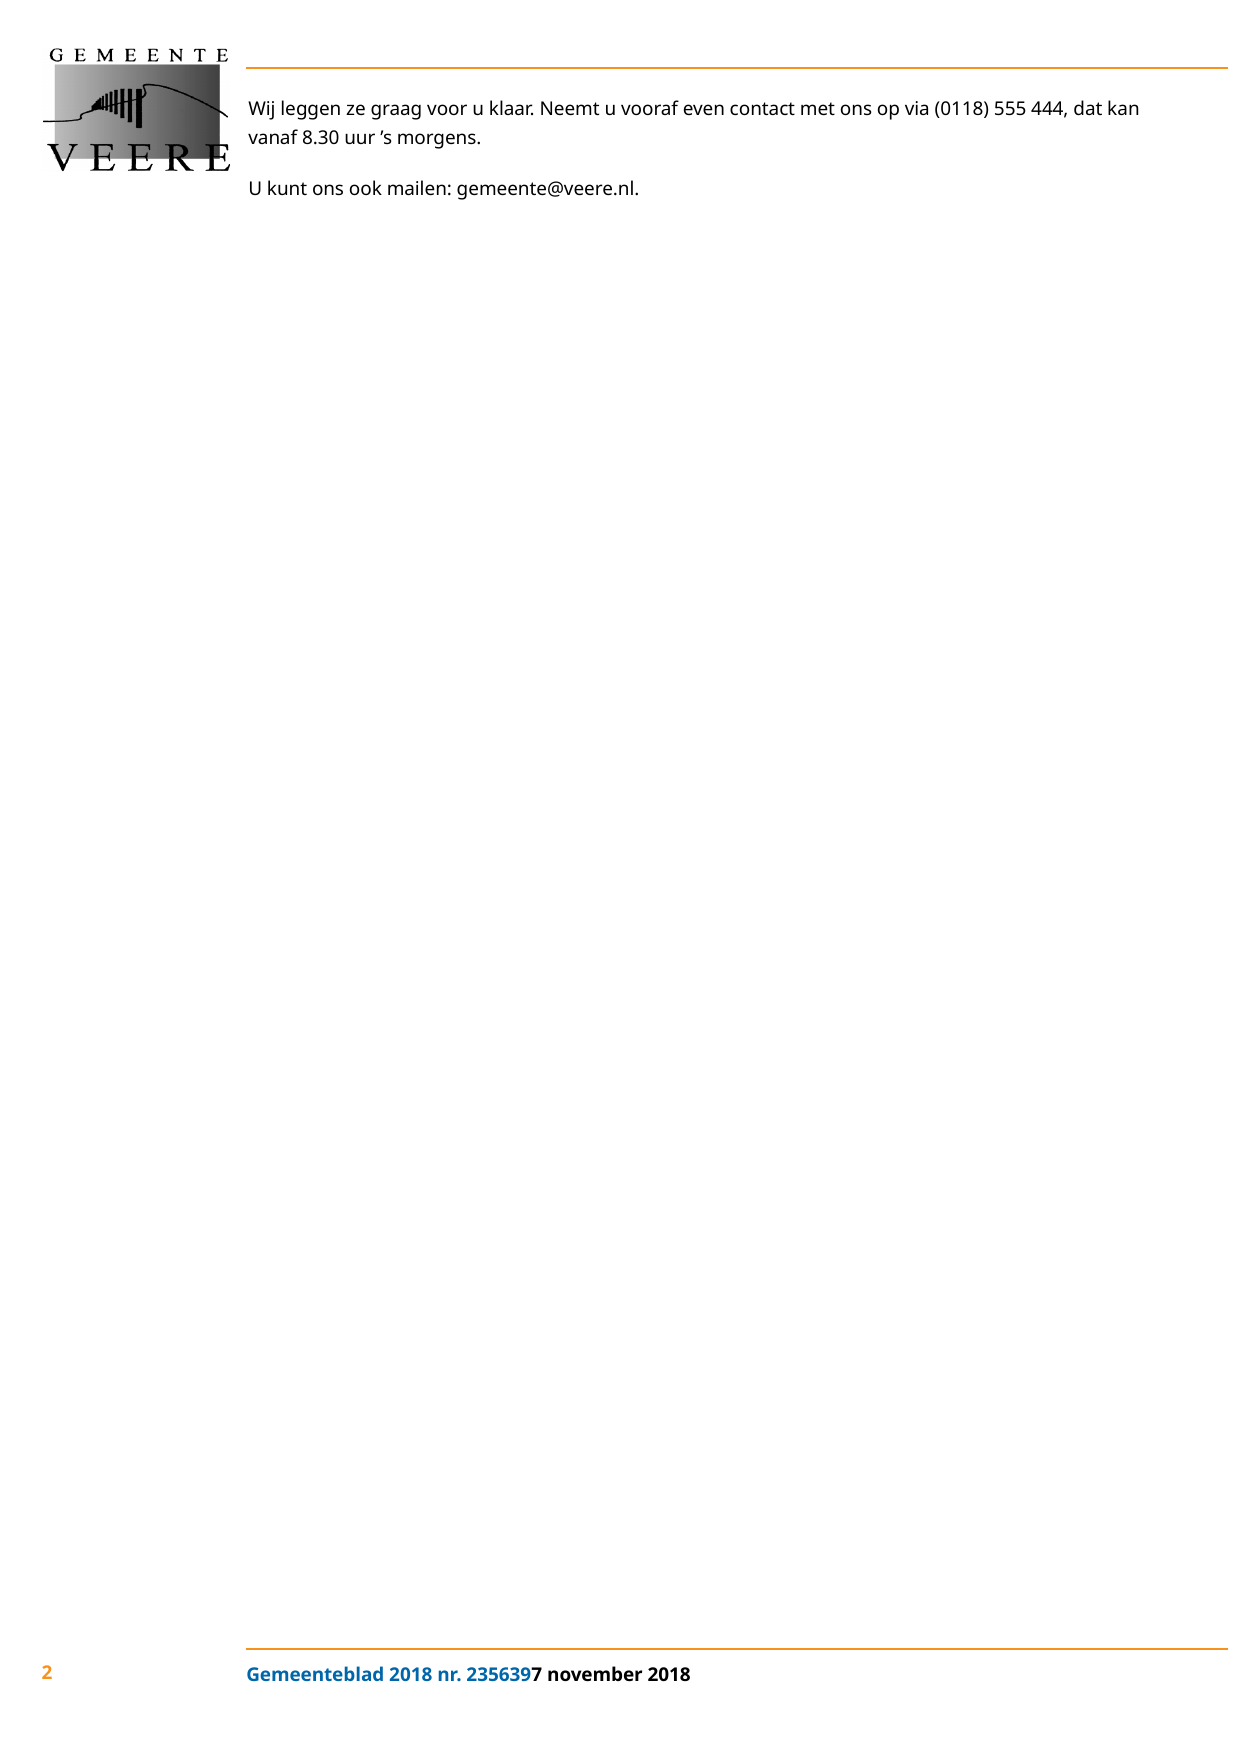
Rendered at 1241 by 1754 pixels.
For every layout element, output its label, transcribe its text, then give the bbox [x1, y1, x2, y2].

picture [41, 47, 231, 172]
text Wij leggen ze graag voor u klaar. Neemt u vooraf even contact met ons op via (0118) 555 444, dat kan vanaf 8.30 uur ’s morgens. [248, 95, 1152, 150]
text U kunt ons ook mailen: gemeente@veere.nl. [248, 175, 1152, 201]
